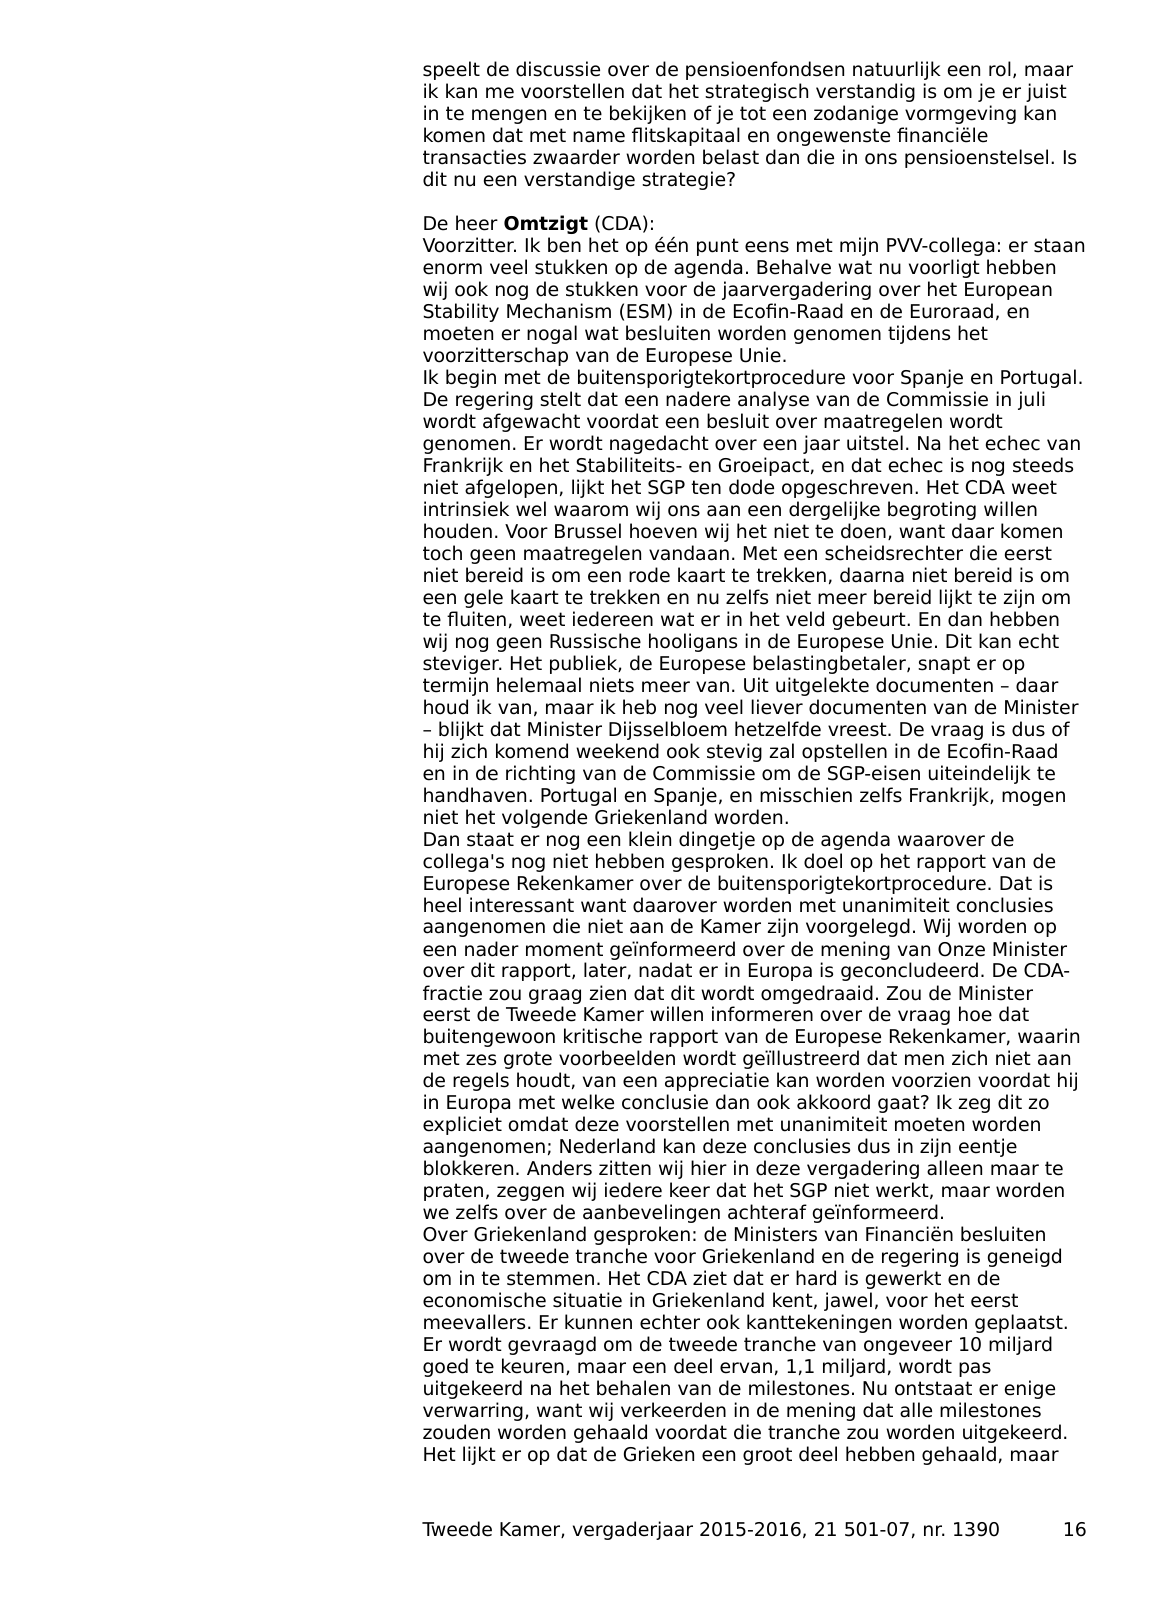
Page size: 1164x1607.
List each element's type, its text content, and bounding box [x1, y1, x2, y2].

text Voorzitter. Ik ben het op één punt eens met mijn PVV-collega: er staan enorm veel stukken op de agenda. Behalve wat nu voorligt hebben wij ook nog de stukken voor de jaarvergadering over het European Stability Mechanism (ESM) in de Ecofin-Raad en de Euroraad, en moeten er nogal wat besluiten worden genomen tijdens het voorzitterschap van de Europese Unie. [422, 235, 1087, 367]
text Over Griekenland gesproken: de Ministers van Financiën besluiten over de tweede tranche voor Griekenland en de regering is geneigd om in te stemmen. Het CDA ziet dat er hard is gewerkt en de economische situatie in Griekenland kent, jawel, voor het eerst meevallers. Er kunnen echter ook kanttekeningen worden geplaatst. Er wordt gevraagd om de tweede tranche van ongeveer 10 miljard goed te keuren, maar een deel ervan, 1,1 miljard, wordt pas uitgekeerd na het behalen van de milestones. Nu ontstaat er enige verwarring, want wij verkeerden in de mening dat alle milestones zouden worden gehaald voordat die tranche zou worden uitgekeerd. Het lijkt er op dat de Grieken een groot deel hebben gehaald, maar [422, 1224, 1087, 1466]
text speelt de discussie over de pensioenfondsen natuurlijk een rol, maar ik kan me voorstellen dat het strategisch verstandig is om je er juist in te mengen en te bekijken of je tot een zodanige vormgeving kan komen dat met name flitskapitaal en ongewenste financiële transacties zwaarder worden belast dan die in ons pensioenstelsel. Is dit nu een verstandige strategie? [422, 59, 1087, 191]
text Ik begin met de buitensporigtekortprocedure voor Spanje en Portugal. De regering stelt dat een nadere analyse van de Commissie in juli wordt afgewacht voordat een besluit over maatregelen wordt genomen. Er wordt nagedacht over een jaar uitstel. Na het echec van Frankrijk en het Stabiliteits- en Groeipact, en dat echec is nog steeds niet afgelopen, lijkt het SGP ten dode opgeschreven. Het CDA weet intrinsiek wel waarom wij ons aan een dergelijke begroting willen houden. Voor Brussel hoeven wij het niet te doen, want daar komen toch geen maatregelen vandaan. Met een scheidsrechter die eerst niet bereid is om een rode kaart te trekken, daarna niet bereid is om een gele kaart te trekken en nu zelfs niet meer bereid lijkt te zijn om te fluiten, weet iedereen wat er in het veld gebeurt. En dan hebben wij nog geen Russische hooligans in de Europese Unie. Dit kan echt steviger. Het publiek, de Europese belastingbetaler, snapt er op termijn helemaal niets meer van. Uit uitgelekte documenten – daar houd ik van, maar ik heb nog veel liever documenten van de Minister – blijkt dat Minister Dijsselbloem hetzelfde vreest. De vraag is dus of hij zich komend weekend ook stevig zal opstellen in de Ecofin-Raad en in de richting van de Commissie om de SGP-eisen uiteindelijk te handhaven. Portugal en Spanje, en misschien zelfs Frankrijk, mogen niet het volgende Griekenland worden. [422, 367, 1087, 828]
text Dan staat er nog een klein dingetje op de agenda waarover de collega's nog niet hebben gesproken. Ik doel op het rapport van de Europese Rekenkamer over de buitensporigtekortprocedure. Dat is heel interessant want daarover worden met unanimiteit conclusies aangenomen die niet aan de Kamer zijn voorgelegd. Wij worden op een nader moment geïnformeerd over de mening van Onze Minister over dit rapport, later, nadat er in Europa is geconcludeerd. De CDA-fractie zou graag zien dat dit wordt omgedraaid. Zou de Minister eerst de Tweede Kamer willen informeren over de vraag hoe dat buitengewoon kritische rapport van de Europese Rekenkamer, waarin met zes grote voorbeelden wordt geïllustreerd dat men zich niet aan de regels houdt, van een appreciatie kan worden voorzien voordat hij in Europa met welke conclusie dan ook akkoord gaat? Ik zeg dit zo expliciet omdat deze voorstellen met unanimiteit moeten worden aangenomen; Nederland kan deze conclusies dus in zijn eentje blokkeren. Anders zitten wij hier in deze vergadering alleen maar te praten, zeggen wij iedere keer dat het SGP niet werkt, maar worden we zelfs over de aanbevelingen achteraf geïnformeerd. [422, 828, 1087, 1224]
text De heer Omtzigt (CDA): [422, 213, 1087, 235]
